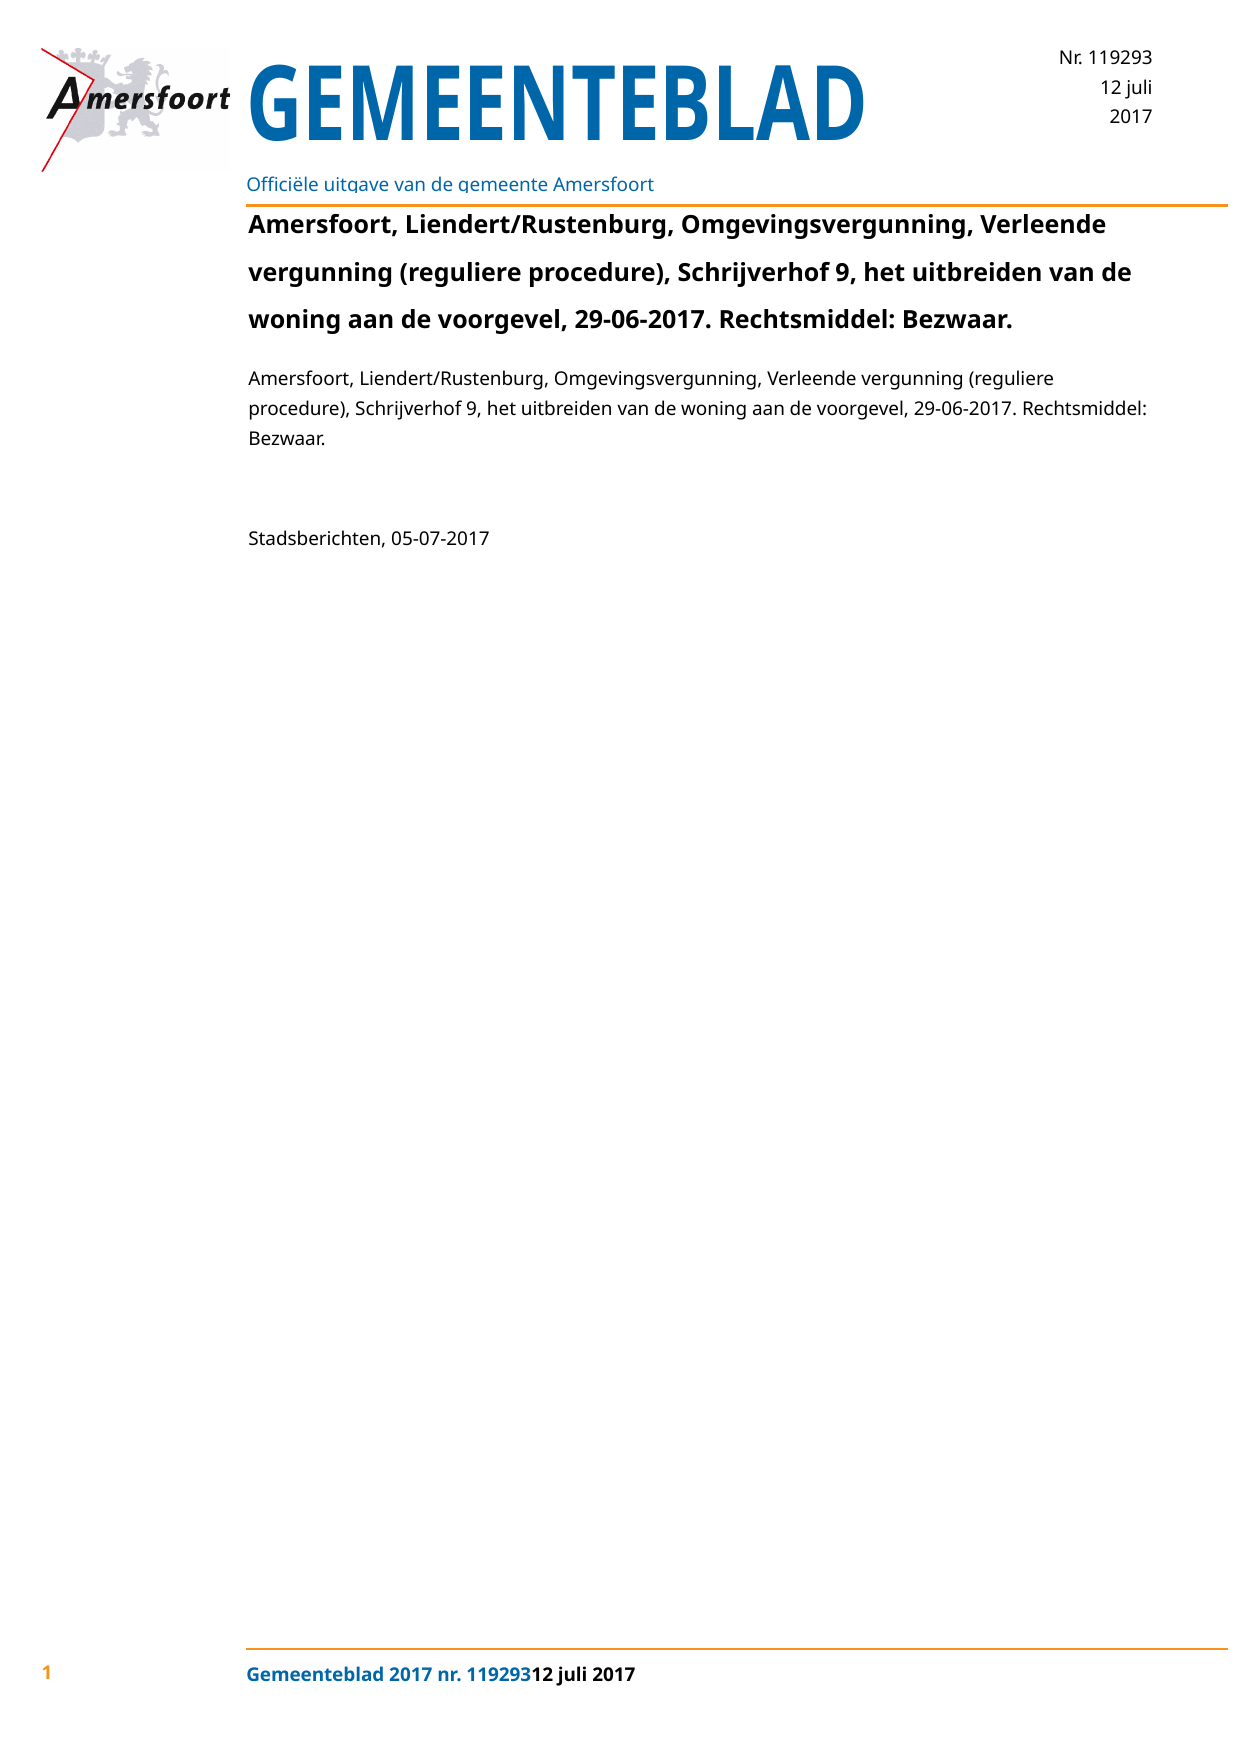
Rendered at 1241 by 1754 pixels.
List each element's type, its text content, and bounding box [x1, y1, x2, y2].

text Amersfoort, Liendert/Rustenburg, Omgevingsvergunning, Verleende vergunning (reguliere procedure), Schrijverhof 9, het uitbreiden van de woning aan de voorgevel, 29-06-2017. Rechtsmiddel: Bezwaar. [248, 366, 1152, 450]
picture [41, 47, 231, 172]
text Amersfoort, Liendert/Rustenburg, Omgevingsvergunning, Verleende vergunning (reguliere procedure), Schrijverhof 9, het uitbreiden van de woning aan de voorgevel, 29-06-2017. Rechtsmiddel: Bezwaar. [248, 207, 1152, 336]
text Stadsberichten, 05-07-2017 [248, 526, 1152, 551]
